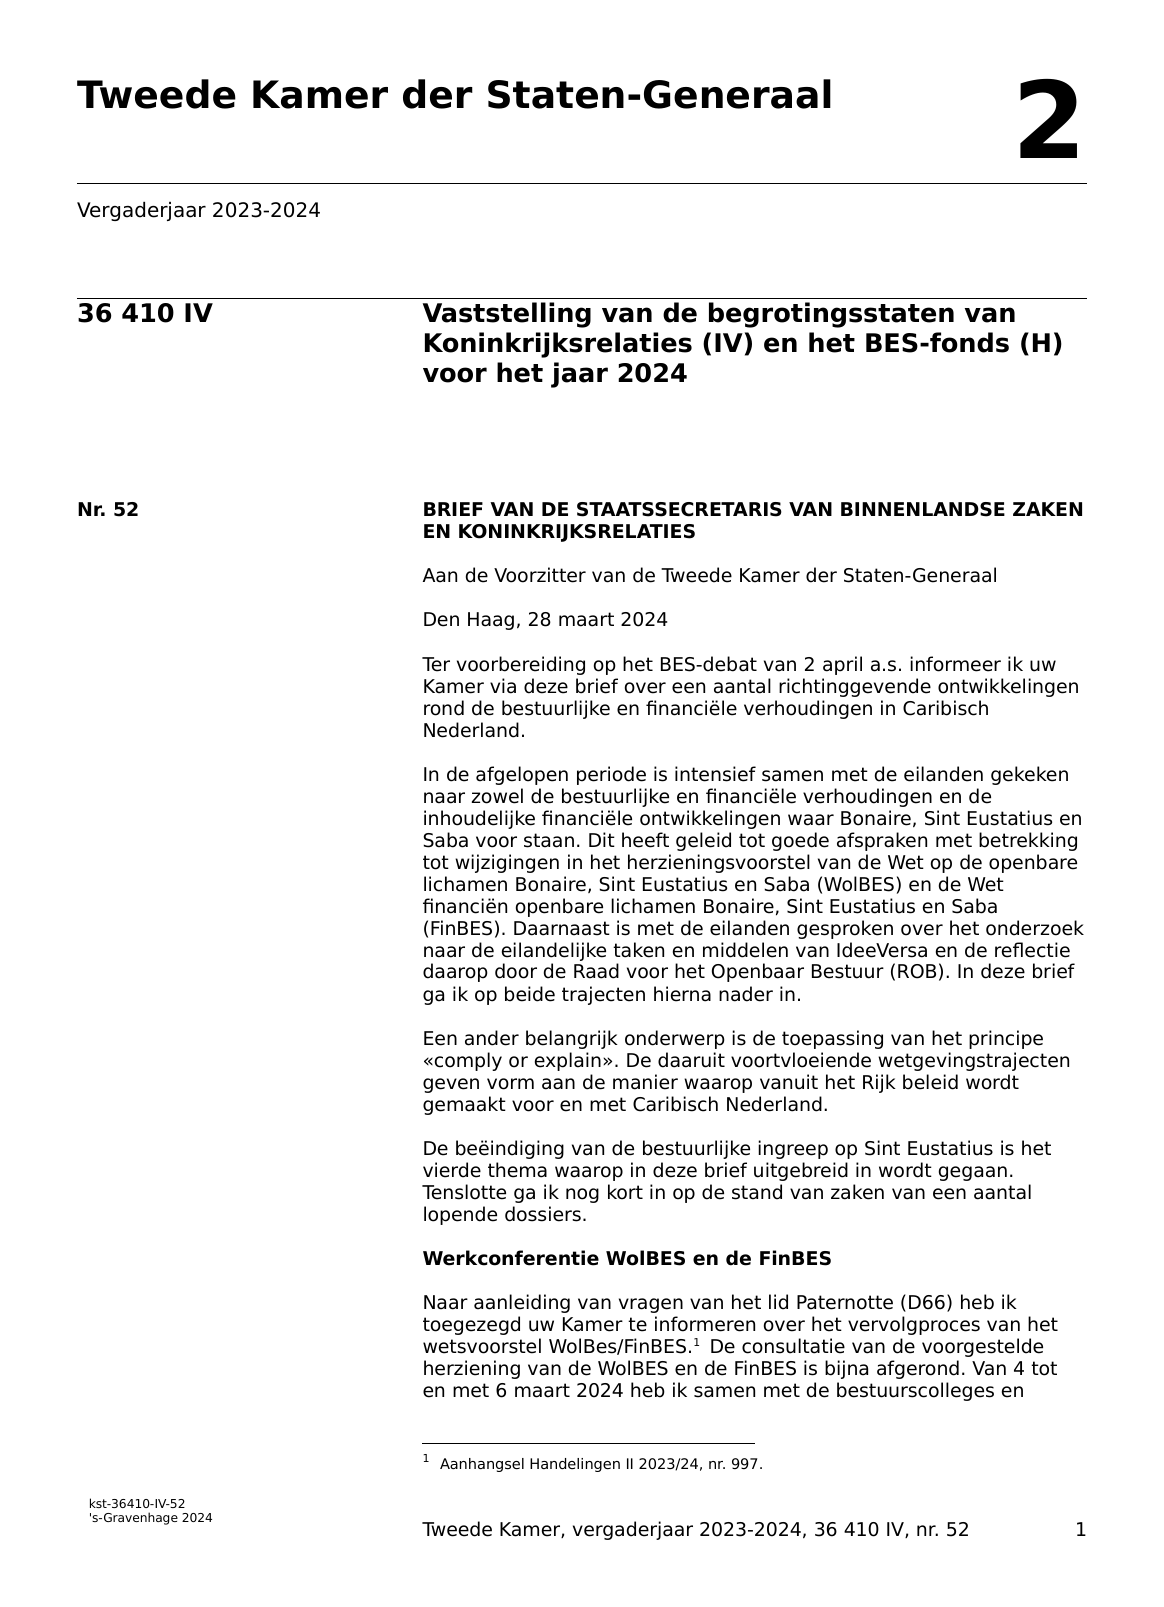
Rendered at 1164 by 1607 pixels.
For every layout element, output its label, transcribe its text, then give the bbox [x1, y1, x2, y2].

text Aanhangsel Handelingen II 2023/24, nr. 997. [422, 1452, 1087, 1474]
text Ter voorbereiding op het BES-debat van 2 april a.s. informeer ik uw Kamer via deze brief over een aantal richtinggevende ontwikkelingen rond de bestuurlijke en financiële verhoudingen in Caribisch Nederland. [422, 653, 1087, 741]
subtitle 36 410 IV Vaststelling van de begrotingsstaten van Koninkrijksrelaties (IV) en het BES-fonds (H) voor het jaar 2024 [77, 299, 1087, 388]
text Aan de Voorzitter van de Tweede Kamer der Staten-Generaal [422, 565, 1087, 587]
text kst-36410-IV-52 [88, 1497, 323, 1511]
table_header Tweede Kamer der Staten-Generaal [77, 59, 886, 183]
subtitle Nr. 52 BRIEF VAN DE STAATSSECRETARIS VAN BINNENLANDSE ZAKEN EN KONINKRIJKSRELATIES [77, 499, 1087, 543]
subtitle Werkconferentie WolBES en de FinBES [422, 1248, 1087, 1270]
text In de afgelopen periode is intensief samen met de eilanden gekeken naar zowel de bestuurlijke en financiële verhoudingen en de inhoudelijke financiële ontwikkelingen waar Bonaire, Sint Eustatius en Saba voor staan. Dit heeft geleid tot goede afspraken met betrekking tot wijzigingen in het herzieningsvoorstel van de Wet op de openbare lichamen Bonaire, Sint Eustatius en Saba (WolBES) en de Wet financiën openbare lichamen Bonaire, Sint Eustatius en Saba (FinBES). Daarnaast is met de eilanden gesproken over het onderzoek naar de eilandelijke taken en middelen van IdeeVersa en de reflectie daarop door de Raad voor het Openbaar Bestuur (ROB). In deze brief ga ik op beide trajecten hierna nader in. [422, 764, 1087, 1005]
table_header 2 [886, 59, 1087, 183]
text De beëindiging van de bestuurlijke ingreep op Sint Eustatius is het vierde thema waarop in deze brief uitgebreid in wordt gegaan. Tenslotte ga ik nog kort in op de stand van zaken van een aantal lopende dossiers. [422, 1138, 1087, 1226]
text Den Haag, 28 maart 2024 [422, 609, 1087, 631]
table_cell Vergaderjaar 2023-2024 [77, 184, 1087, 298]
text Een ander belangrijk onderwerp is de toepassing van het principe «comply or explain». De daaruit voortvloeiende wetgevingstrajecten geven vorm aan de manier waarop vanuit het Rijk beleid wordt gemaakt voor en met Caribisch Nederland. [422, 1028, 1087, 1116]
text 's-Gravenhage 2024 [88, 1511, 323, 1525]
text Naar aanleiding van vragen van het lid Paternotte (D66) heb ik toegezegd uw Kamer te informeren over het vervolgproces van het wetsvoorstel WolBes/FinBES. De consultatie van de voorgestelde herziening van de WolBES en de FinBES is bijna afgerond. Van 4 tot en met 6 maart 2024 heb ik samen met de bestuurscolleges en [422, 1292, 1087, 1402]
